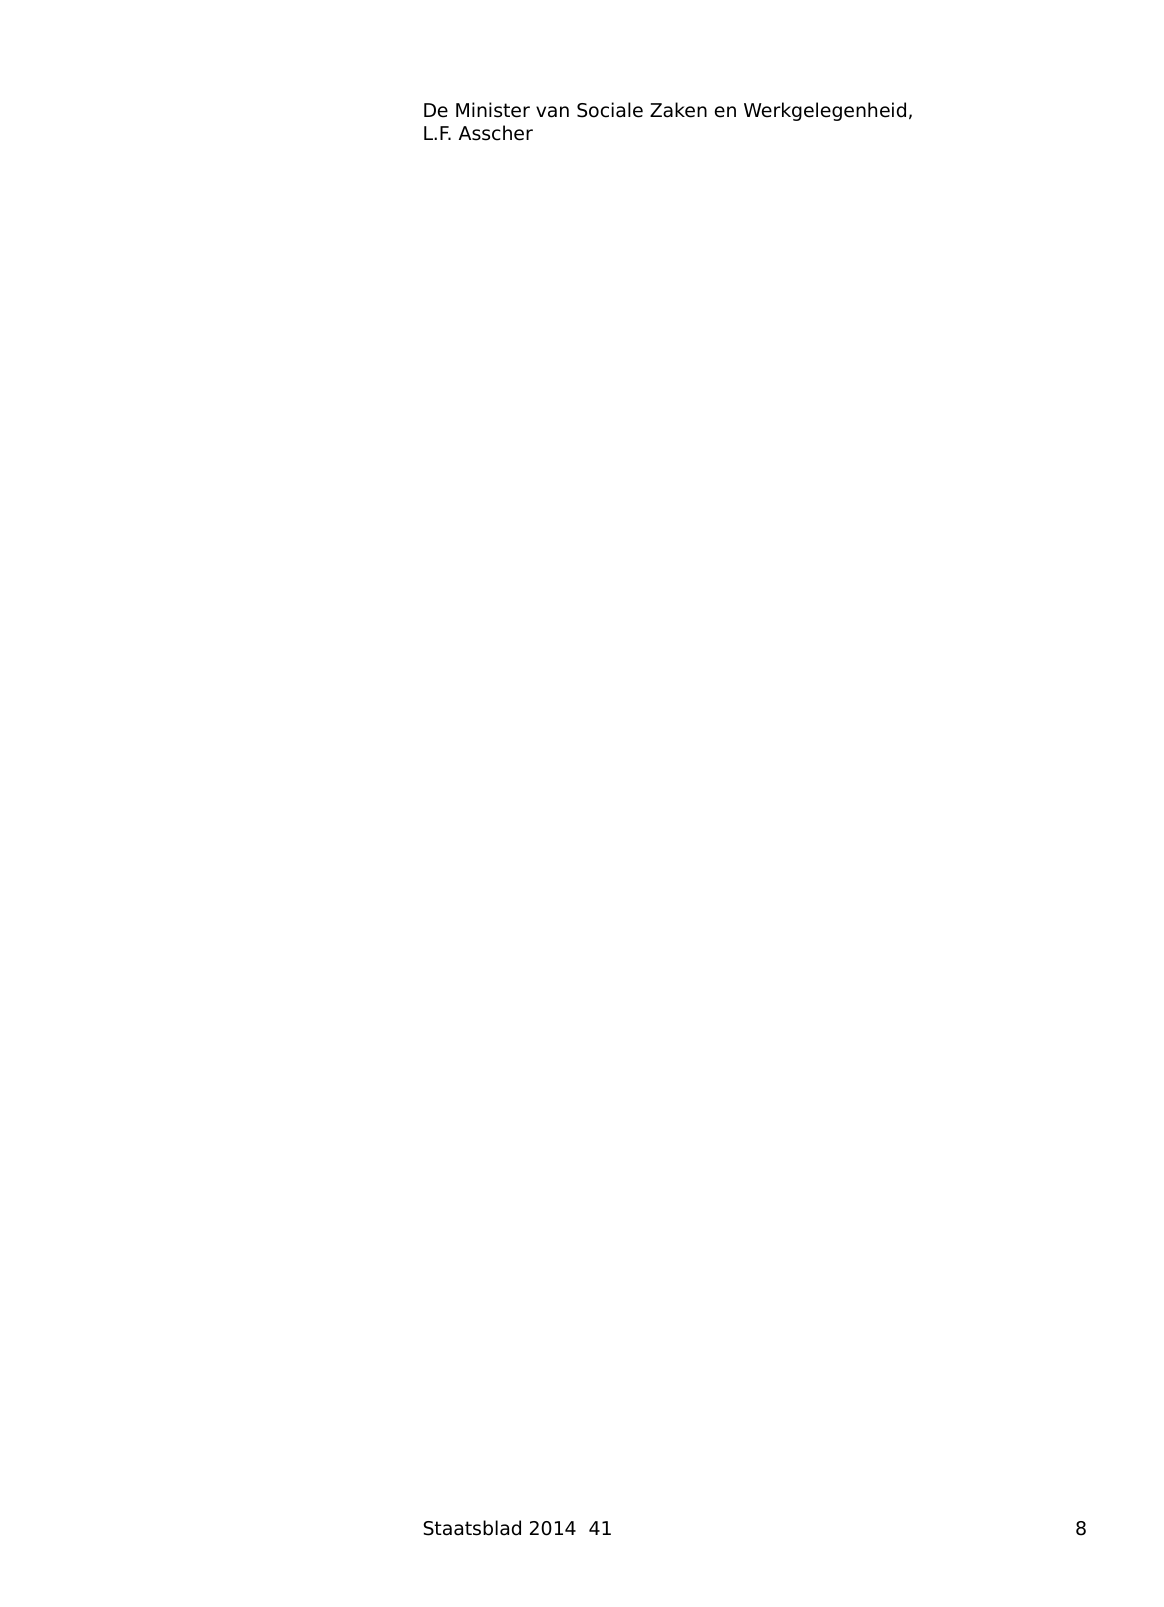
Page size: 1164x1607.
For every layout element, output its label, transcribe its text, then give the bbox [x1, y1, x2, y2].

text De Minister van Sociale Zaken en Werkgelegenheid, L.F. Asscher [422, 100, 1087, 144]
